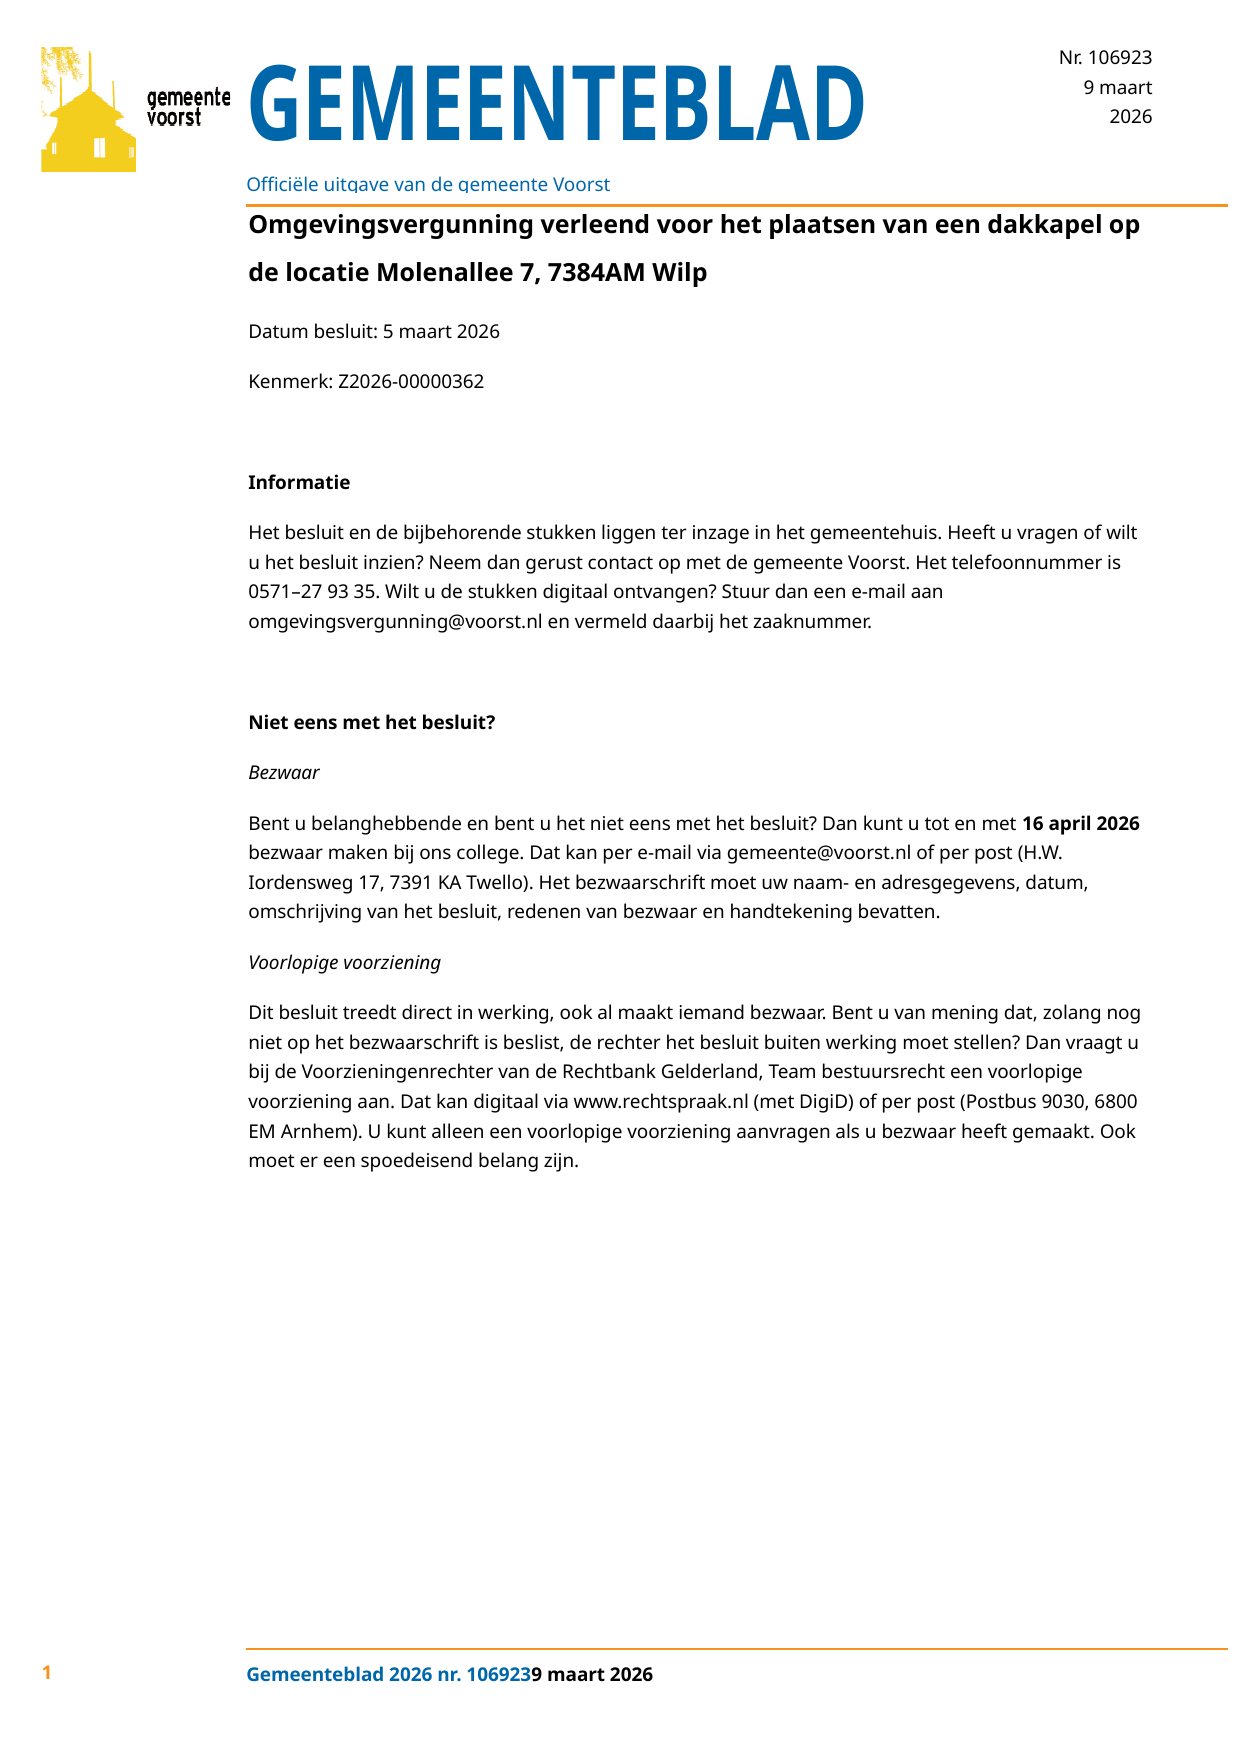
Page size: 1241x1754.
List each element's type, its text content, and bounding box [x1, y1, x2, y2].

picture [41, 47, 231, 172]
text Het besluit en de bijbehorende stukken liggen ter inzage in het gemeentehuis. Heeft u vragen of wilt u het besluit inzien? Neem dan gerust contact op met de gemeente Voorst. Het telefoonnummer is 0571–27 93 35. Wilt u de stukken digitaal ontvangen? Stuur dan een e-mail aan omgevingsvergunning@voorst.nl en vermeld daarbij het zaaknummer. [248, 519, 1152, 634]
text Informatie [248, 469, 1152, 495]
text Dit besluit treedt direct in werking, ook al maakt iemand bezwaar. Bent u van mening dat, zolang nog niet op het bezwaarschrift is beslist, de rechter het besluit buiten werking moet stellen? Dan vraagt u bij de Voorzieningenrechter van de Rechtbank Gelderland, Team bestuursrecht een voorlopige voorziening aan. Dat kan digitaal via www.rechtspraak.nl (met DigiD) of per post (Postbus 9030, 6800 EM Arnhem). U kunt alleen een voorlopige voorziening aanvragen als u bezwaar heeft gemaakt. Ook moet er een spoedeisend belang zijn. [248, 999, 1152, 1173]
text Voorlopige voorziening [248, 949, 1152, 975]
text Datum besluit: 5 maart 2026 [248, 318, 1152, 344]
text Kenmerk: Z2026-00000362 [248, 368, 1152, 394]
text Bezwaar [248, 759, 1152, 785]
text Omgevingsvergunning verleend voor het plaatsen van een dakkapel op de locatie Molenallee 7, 7384AM Wilp [248, 207, 1152, 288]
text Bent u belanghebbende en bent u het niet eens met het besluit? Dan kunt u tot en met 16 april 2026 bezwaar maken bij ons college. Dat kan per e-mail via gemeente@voorst.nl of per post (H.W. Iordensweg 17, 7391 KA Twello). Het bezwaarschrift moet uw naam- en adresgegevens, datum, omschrijving van het besluit, redenen van bezwaar en handtekening bevatten. [248, 810, 1152, 924]
text Niet eens met het besluit? [248, 709, 1152, 735]
